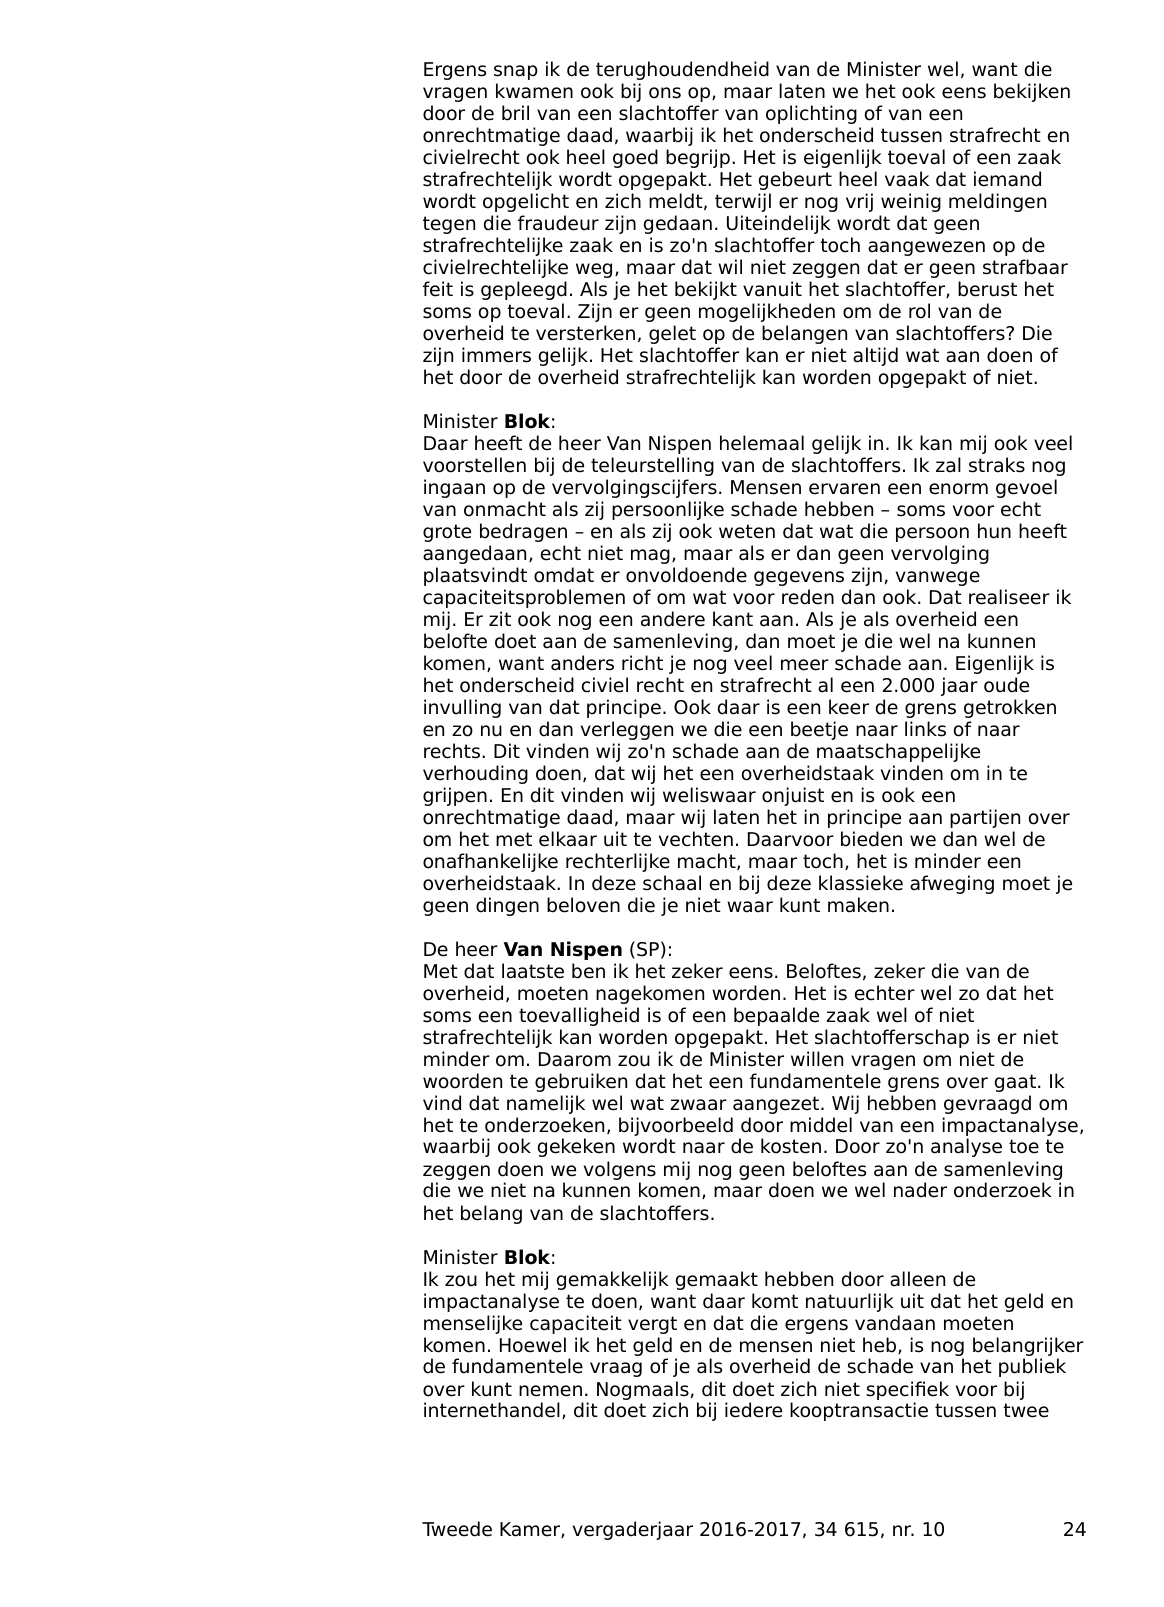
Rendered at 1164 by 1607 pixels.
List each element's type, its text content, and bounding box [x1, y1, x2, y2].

text Daar heeft de heer Van Nispen helemaal gelijk in. Ik kan mij ook veel voorstellen bij de teleurstelling van de slachtoffers. Ik zal straks nog ingaan op de vervolgingscijfers. Mensen ervaren een enorm gevoel van onmacht als zij persoonlijke schade hebben – soms voor echt grote bedragen – en als zij ook weten dat wat die persoon hun heeft aangedaan, echt niet mag, maar als er dan geen vervolging plaatsvindt omdat er onvoldoende gegevens zijn, vanwege capaciteitsproblemen of om wat voor reden dan ook. Dat realiseer ik mij. Er zit ook nog een andere kant aan. Als je als overheid een belofte doet aan de samenleving, dan moet je die wel na kunnen komen, want anders richt je nog veel meer schade aan. Eigenlijk is het onderscheid civiel recht en strafrecht al een 2.000 jaar oude invulling van dat principe. Ook daar is een keer de grens getrokken en zo nu en dan verleggen we die een beetje naar links of naar rechts. Dit vinden wij zo'n schade aan de maatschappelijke verhouding doen, dat wij het een overheidstaak vinden om in te grijpen. En dit vinden wij weliswaar onjuist en is ook een onrechtmatige daad, maar wij laten het in principe aan partijen over om het met elkaar uit te vechten. Daarvoor bieden we dan wel de onafhankelijke rechterlijke macht, maar toch, het is minder een overheidstaak. In deze schaal en bij deze klassieke afweging moet je geen dingen beloven die je niet waar kunt maken. [422, 433, 1087, 916]
text Minister Blok: [422, 411, 1087, 433]
text Ik zou het mij gemakkelijk gemaakt hebben door alleen de impactanalyse te doen, want daar komt natuurlijk uit dat het geld en menselijke capaciteit vergt en dat die ergens vandaan moeten komen. Hoewel ik het geld en de mensen niet heb, is nog belangrijker de fundamentele vraag of je als overheid de schade van het publiek over kunt nemen. Nogmaals, dit doet zich niet specifiek voor bij internethandel, dit doet zich bij iedere kooptransactie tussen twee [422, 1268, 1087, 1422]
text Met dat laatste ben ik het zeker eens. Beloftes, zeker die van de overheid, moeten nagekomen worden. Het is echter wel zo dat het soms een toevalligheid is of een bepaalde zaak wel of niet strafrechtelijk kan worden opgepakt. Het slachtofferschap is er niet minder om. Daarom zou ik de Minister willen vragen om niet de woorden te gebruiken dat het een fundamentele grens over gaat. Ik vind dat namelijk wel wat zwaar aangezet. Wij hebben gevraagd om het te onderzoeken, bijvoorbeeld door middel van een impactanalyse, waarbij ook gekeken wordt naar de kosten. Door zo'n analyse toe te zeggen doen we volgens mij nog geen beloftes aan de samenleving die we niet na kunnen komen, maar doen we wel nader onderzoek in het belang van de slachtoffers. [422, 961, 1087, 1224]
text De heer Van Nispen (SP): [422, 939, 1087, 961]
text Minister Blok: [422, 1247, 1087, 1268]
text Ergens snap ik de terughoudendheid van de Minister wel, want die vragen kwamen ook bij ons op, maar laten we het ook eens bekijken door de bril van een slachtoffer van oplichting of van een onrechtmatige daad, waarbij ik het onderscheid tussen strafrecht en civielrecht ook heel goed begrijp. Het is eigenlijk toeval of een zaak strafrechtelijk wordt opgepakt. Het gebeurt heel vaak dat iemand wordt opgelicht en zich meldt, terwijl er nog vrij weinig meldingen tegen die fraudeur zijn gedaan. Uiteindelijk wordt dat geen strafrechtelijke zaak en is zo'n slachtoffer toch aangewezen op de civielrechtelijke weg, maar dat wil niet zeggen dat er geen strafbaar feit is gepleegd. Als je het bekijkt vanuit het slachtoffer, berust het soms op toeval. Zijn er geen mogelijkheden om de rol van de overheid te versterken, gelet op de belangen van slachtoffers? Die zijn immers gelijk. Het slachtoffer kan er niet altijd wat aan doen of het door de overheid strafrechtelijk kan worden opgepakt of niet. [422, 59, 1087, 389]
